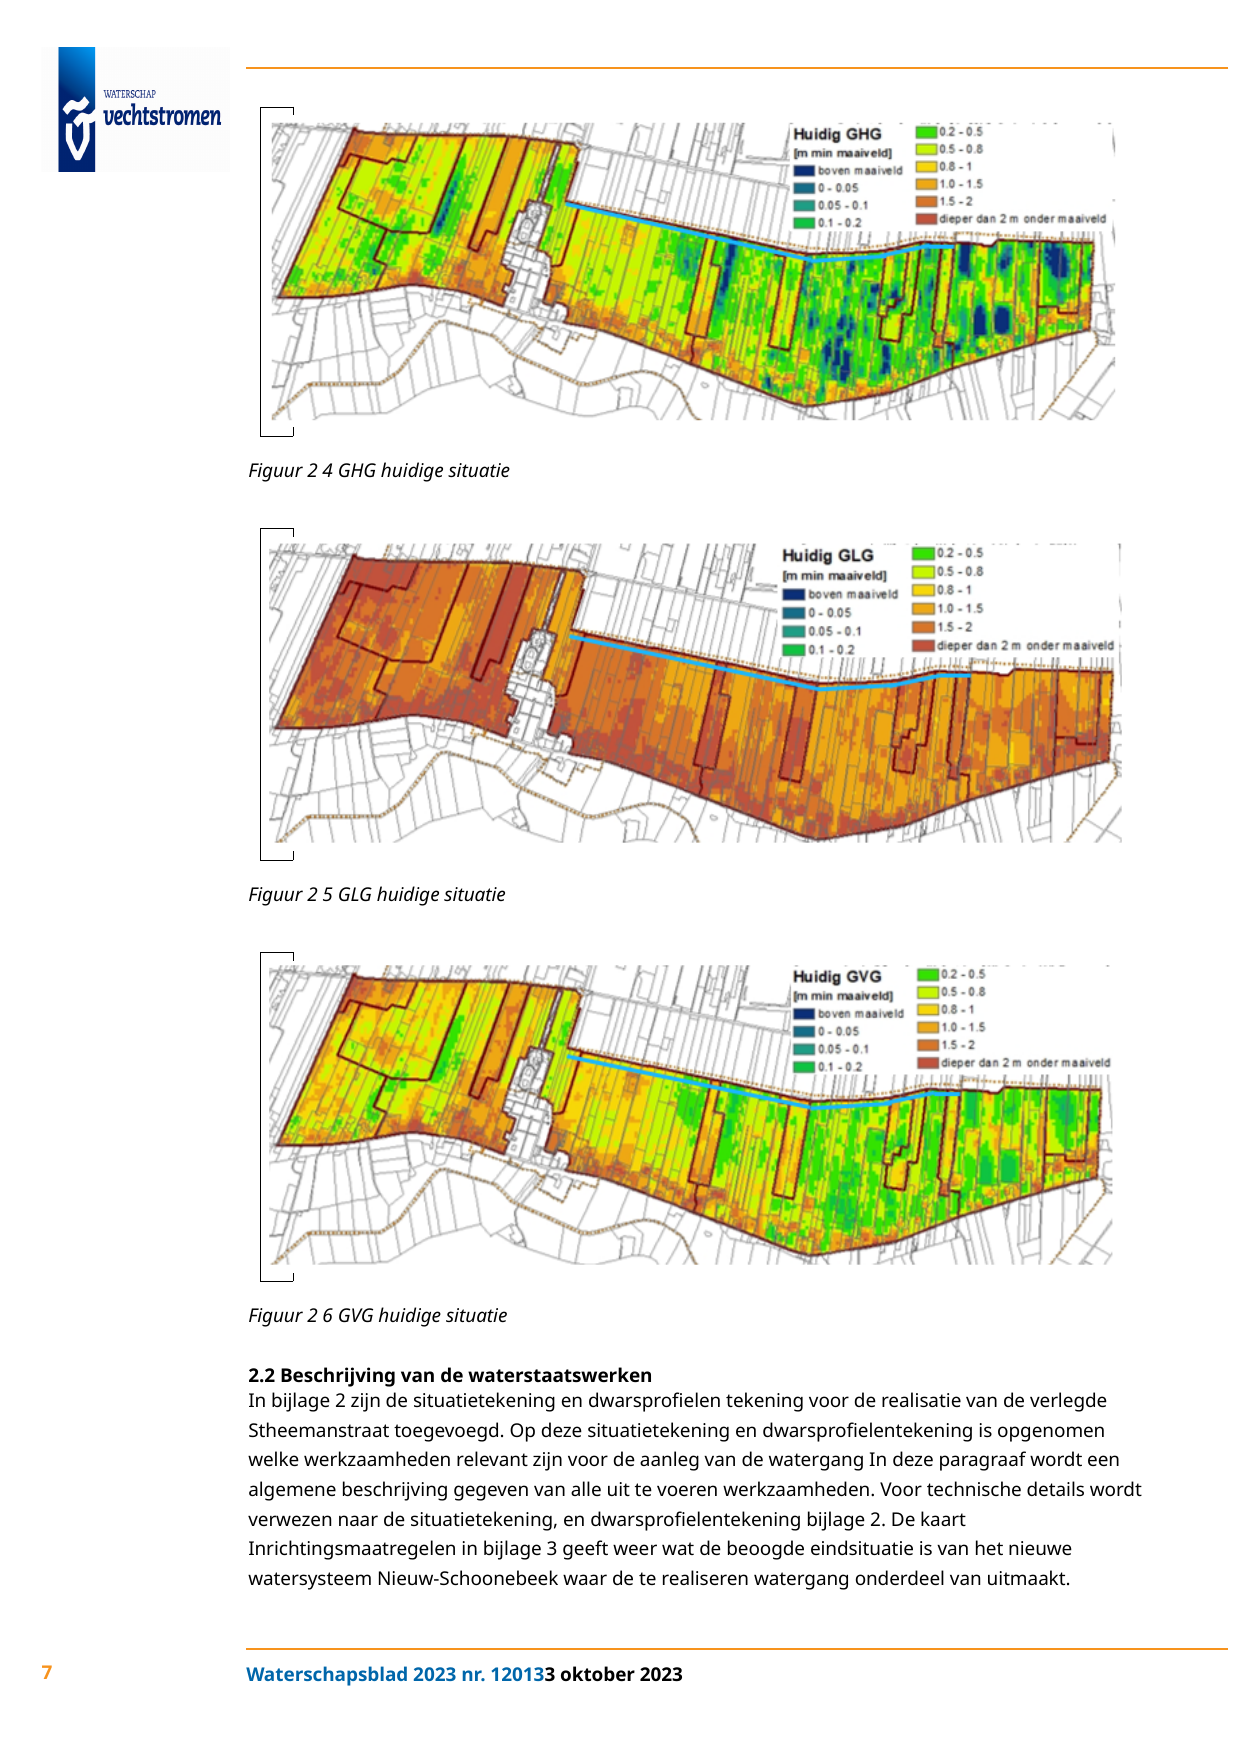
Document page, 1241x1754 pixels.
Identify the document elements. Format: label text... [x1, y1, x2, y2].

text Figuur 2 5 GLG huidige situatie [248, 881, 1152, 907]
picture [41, 47, 231, 172]
text Figuur 2 6 GVG huidige situatie [248, 1303, 1152, 1328]
picture [268, 115, 1125, 427]
text Figuur 2 4 GHG huidige situatie [248, 457, 1152, 483]
picture [268, 961, 1125, 1273]
picture [268, 537, 1125, 851]
text In bijlage 2 zijn de situatietekening en dwarsprofielen tekening voor de realisatie van de verlegde Stheemanstraat toegevoegd. Op deze situatietekening en dwarsprofielentekening is opgenomen welke werkzaamheden relevant zijn voor de aanleg van de watergang In deze paragraaf wordt een algemene beschrijving gegeven van alle uit te voeren werkzaamheden. Voor technische details wordt verwezen naar de situatietekening, en dwarsprofielentekening bijlage 2. De kaart Inrichtingsmaatregelen in bijlage 3 geeft weer wat de beoogde eindsituatie is van het nieuwe watersysteem Nieuw-Schoonebeek waar de te realiseren watergang onderdeel van uitmaakt. [248, 1387, 1152, 1591]
text 2.2 Beschrijving van de waterstaatswerken [248, 1362, 1152, 1387]
